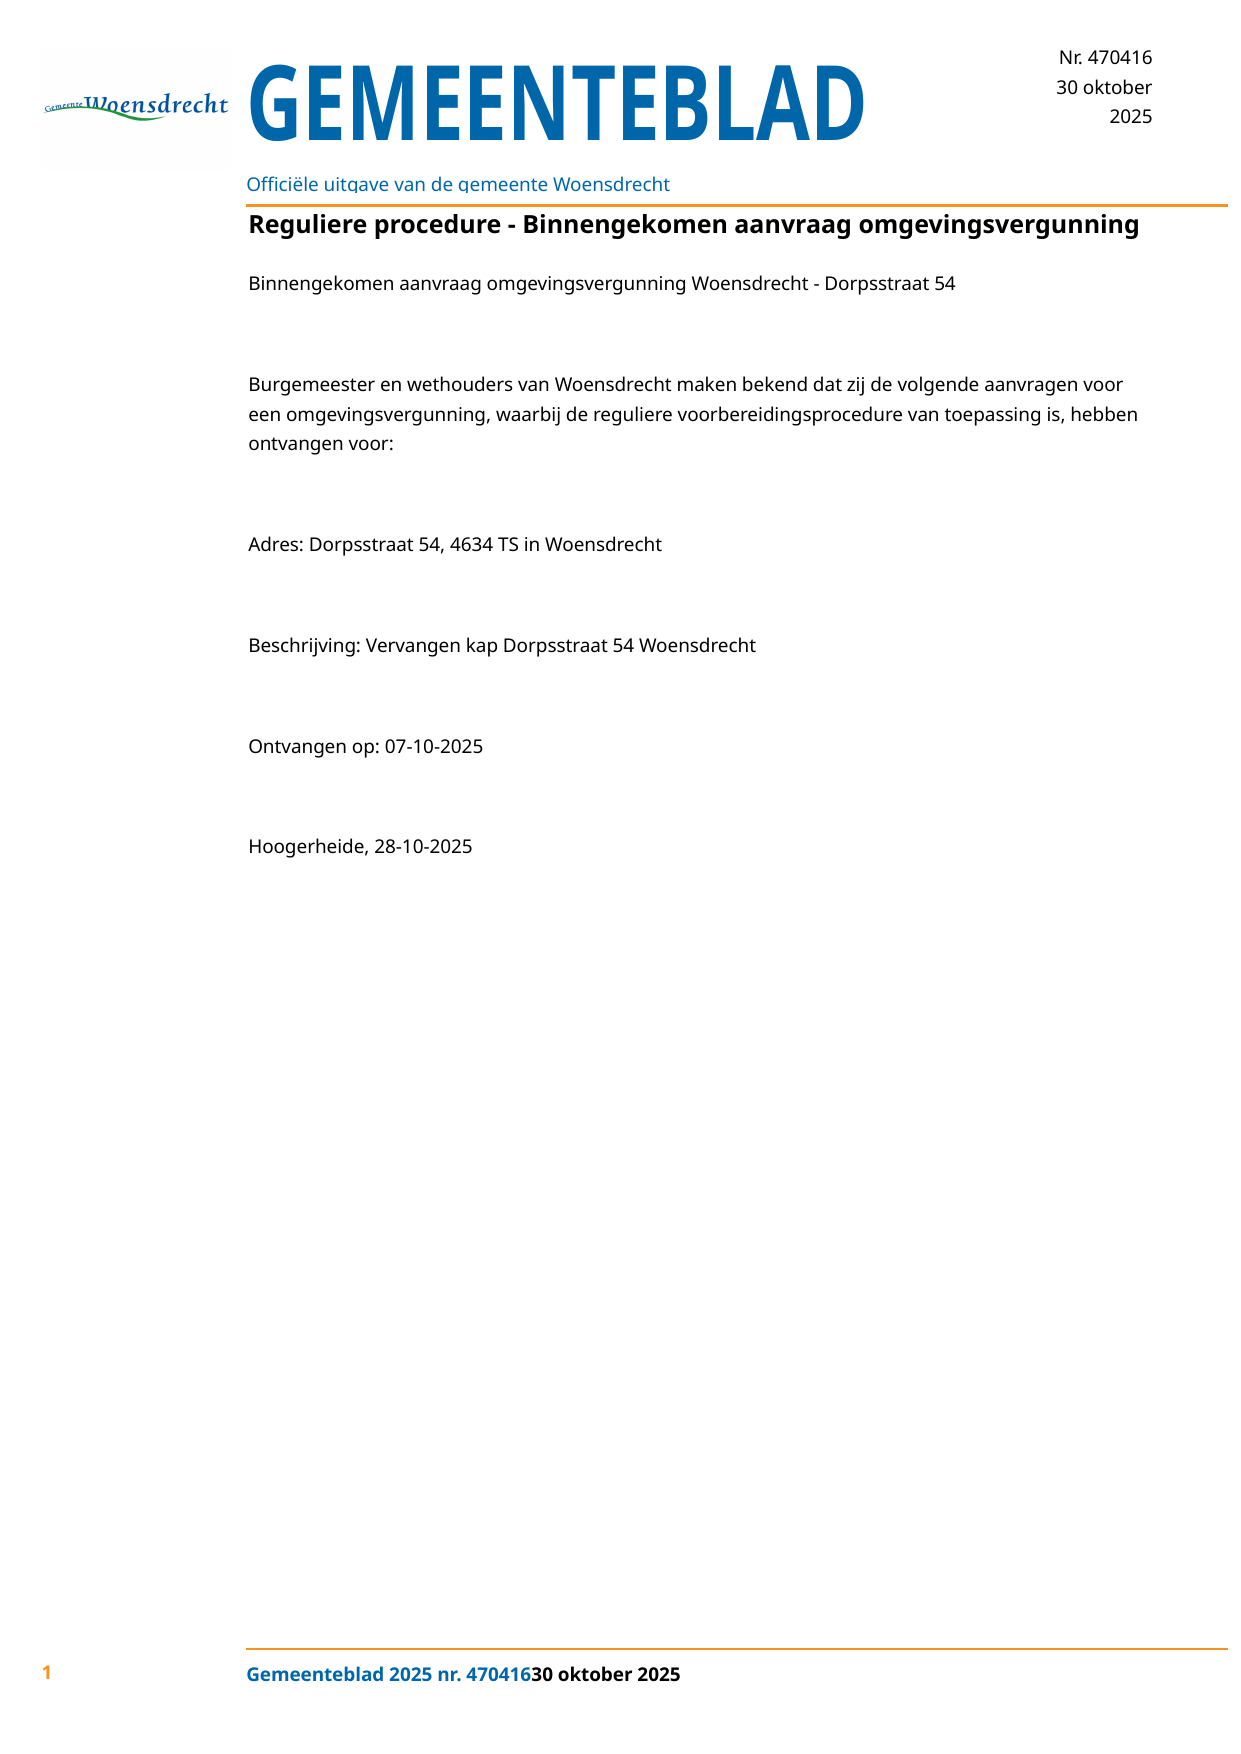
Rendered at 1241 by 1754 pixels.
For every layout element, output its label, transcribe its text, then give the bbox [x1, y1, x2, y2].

text Hoogerheide, 28-10-2025 [248, 834, 1152, 859]
text Ontvangen op: 07-10-2025 [248, 733, 1152, 758]
text Beschrijving: Vervangen kap Dorpsstraat 54 Woensdrecht [248, 632, 1152, 658]
text Burgemeester en wethouders van Woensdrecht maken bekend dat zij de volgende aanvragen voor een omgevingsvergunning, waarbij de reguliere voorbereidingsprocedure van toepassing is, hebben ontvangen voor: [248, 371, 1152, 456]
text Reguliere procedure - Binnengekomen aanvraag omgevingsvergunning [248, 207, 1152, 241]
picture [41, 47, 231, 172]
text Adres: Dorpsstraat 54, 4634 TS in Woensdrecht [248, 531, 1152, 557]
text Binnengekomen aanvraag omgevingsvergunning Woensdrecht - Dorpsstraat 54 [248, 270, 1152, 296]
